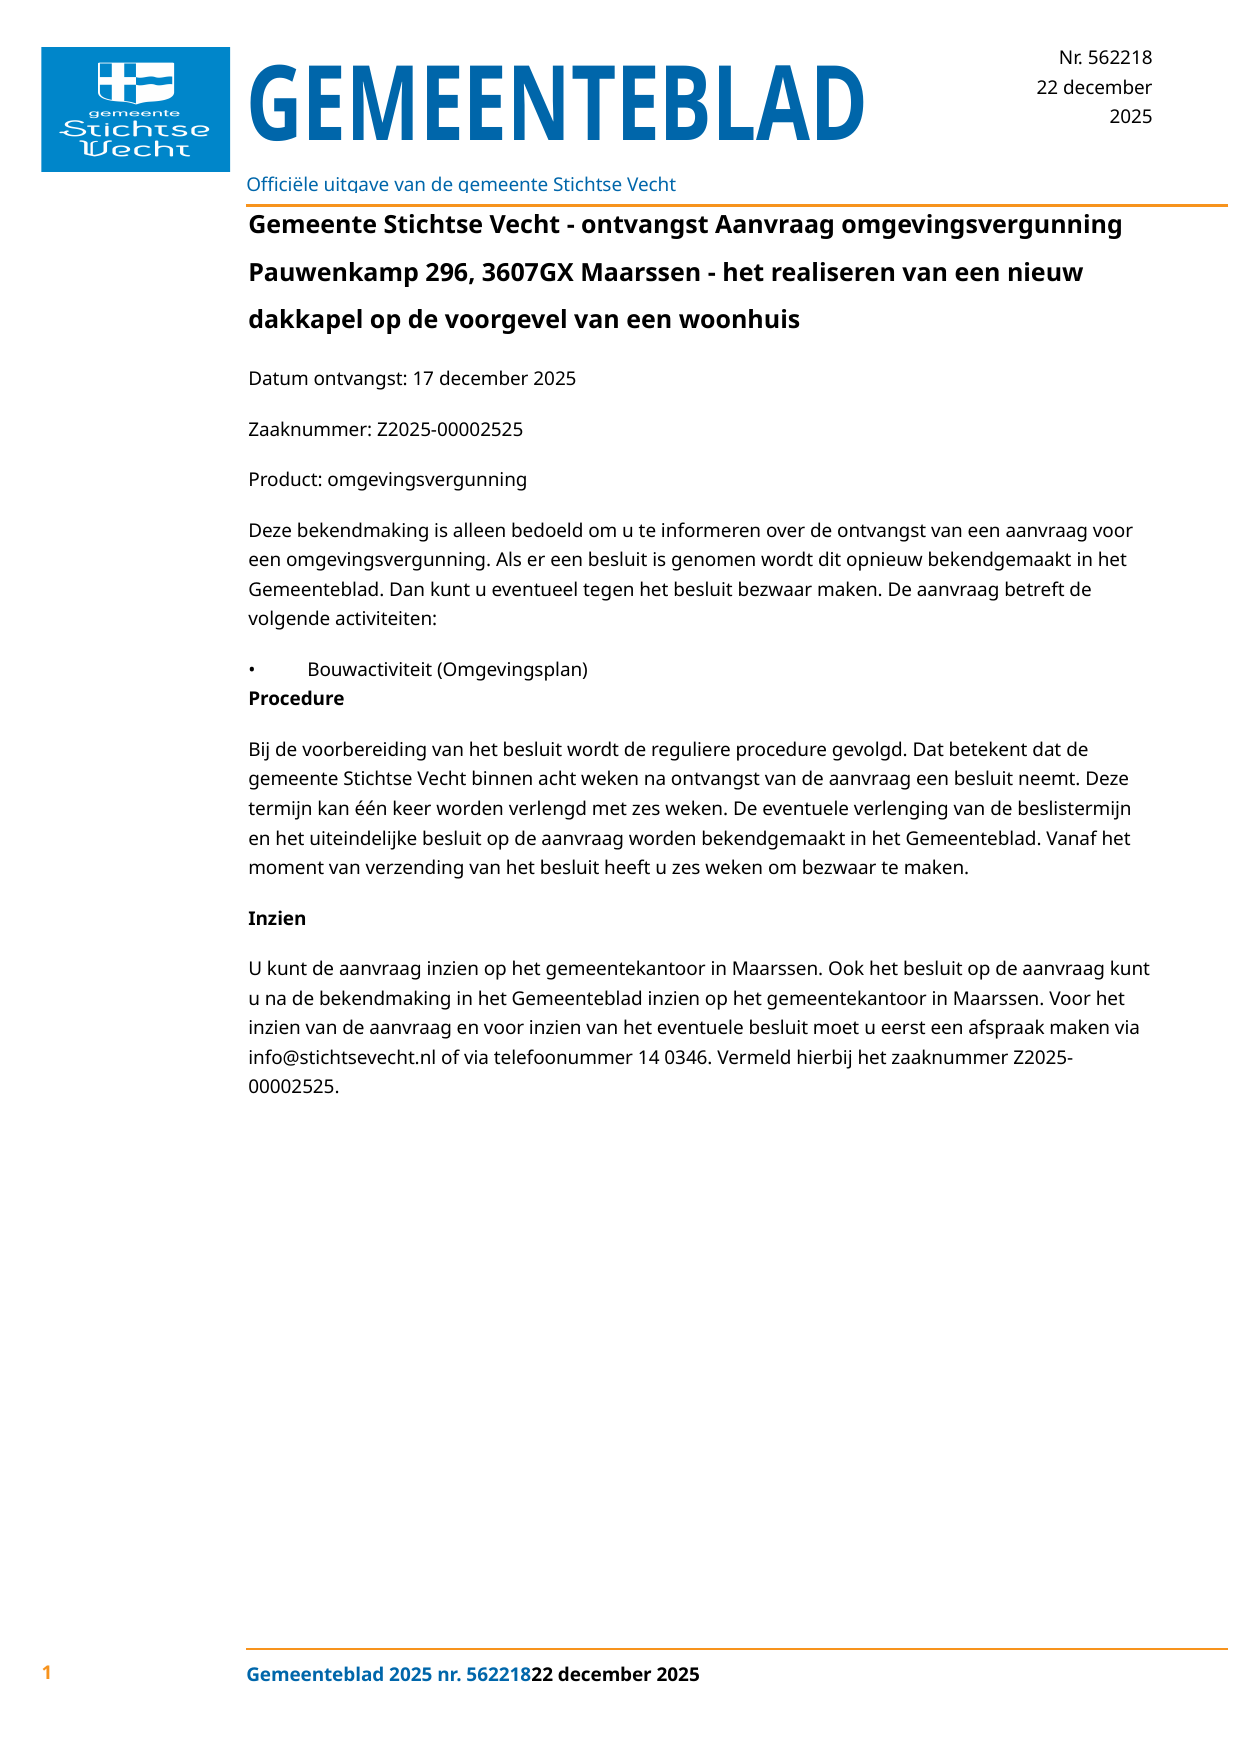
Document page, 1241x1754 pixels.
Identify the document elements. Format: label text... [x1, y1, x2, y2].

text Inzien [248, 905, 1152, 930]
text Procedure [248, 686, 1152, 711]
picture [99, 63, 135, 101]
text Zaaknummer: Z2025-00002525 [248, 416, 1152, 442]
text Bij de voorbereiding van het besluit wordt de reguliere procedure gevolgd. Dat betekent dat de gemeente Stichtse Vecht binnen acht weken na ontvangst van de aanvraag een besluit neemt. Deze termijn kan één keer worden verlengd met zes weken. De eventuele verlenging van de beslistermijn en het uiteindelijke besluit op de aanvraag worden bekendgemaakt in het Gemeenteblad. Vanaf het moment van verzending van het besluit heeft u zes weken om bezwaar te maken. [248, 736, 1152, 880]
text Deze bekendmaking is alleen bedoeld om u te informeren over de ontvangst van een aanvraag voor een omgevingsvergunning. Als er een besluit is genomen wordt dit opnieuw bekendgemaakt in het Gemeenteblad. Dan kunt u eventueel tegen het besluit bezwaar maken. De aanvraag betreft de volgende activiteiten: [248, 517, 1152, 631]
list Bouwactiviteit (Omgevingsplan) [248, 656, 1152, 682]
picture [137, 63, 174, 103]
text U kunt de aanvraag inzien op het gemeentekantoor in Maarssen. Ook het besluit op de aanvraag kunt u na de bekendmaking in het Gemeenteblad inzien op het gemeentekantoor in Maarssen. Voor het inzien van de aanvraag en voor inzien van het eventuele besluit moet u eerst een afspraak maken via info@stichtsevecht.nl of via telefoonummer 14 0346. Vermeld hierbij het zaaknummer Z2025-00002525. [248, 955, 1152, 1099]
text Datum ontvangst: 17 december 2025 [248, 366, 1152, 391]
text Product: omgevingsvergunning [248, 466, 1152, 492]
text Gemeente Stichtse Vecht - ontvangst Aanvraag omgevingsvergunning Pauwenkamp 296, 3607GX Maarssen - het realiseren van een nieuw dakkapel op de voorgevel van een woonhuis [248, 207, 1152, 336]
